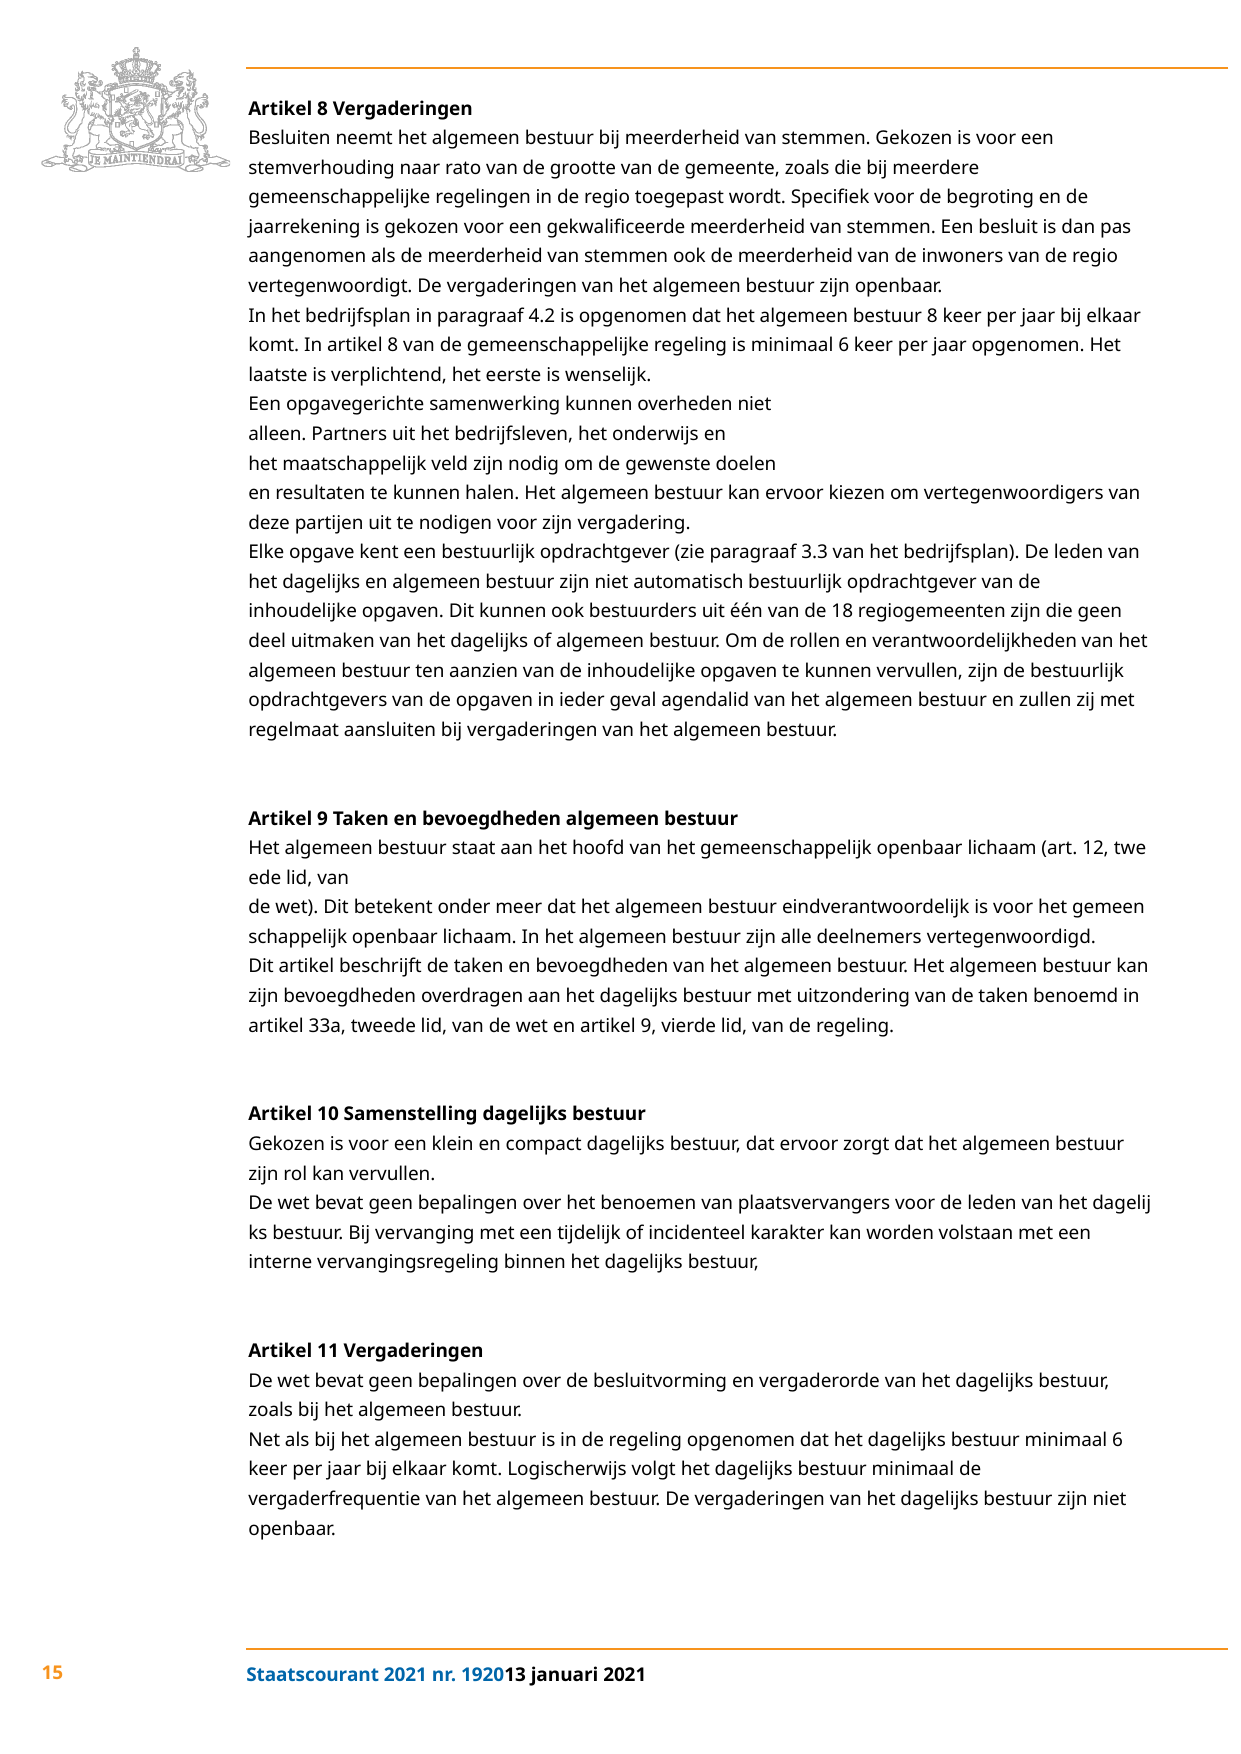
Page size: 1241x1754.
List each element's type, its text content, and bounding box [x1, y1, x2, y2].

text In het bedrijfsplan in paragraaf 4.2 is opgenomen dat het algemeen bestuur 8 keer per jaar bij elkaar komt. In artikel 8 van de gemeenschappelijke regeling is minimaal 6 keer per jaar opgenomen. Het laatste is verplichtend, het eerste is wenselijk. [248, 302, 1152, 387]
text Een opgavegerichte samenwerking kunnen overheden niet alleen. Partners uit het bedrijfsleven, het onderwijs en het maatschappelijk veld zijn nodig om de gewenste doelen en resultaten te kunnen halen. Het algemeen bestuur kan ervoor kiezen om vertegenwoordigers van deze partijen uit te nodigen voor zijn vergadering. [248, 391, 1152, 535]
text Besluiten neemt het algemeen bestuur bij meerderheid van stemmen. Gekozen is voor een stemverhouding naar rato van de grootte van de gemeente, zoals die bij meerdere gemeenschappelijke regelingen in de regio toegepast wordt. Specifiek voor de begroting en de jaarrekening is gekozen voor een gekwalificeerde meerderheid van stemmen. Een besluit is dan pas aangenomen als de meerderheid van stemmen ook de meerderheid van de inwoners van de regio vertegenwoordigt. De vergaderingen van het algemeen bestuur zijn openbaar. [248, 124, 1152, 298]
text Dit artikel beschrijft de taken en bevoegdheden van het algemeen bestuur. Het algemeen bestuur kan zijn bevoegdheden overdragen aan het dagelijks bestuur met uitzondering van de taken benoemd in artikel 33a, tweede lid, van de wet en artikel 9, vierde lid, van de regeling. [248, 953, 1152, 1038]
text Het algemeen bestuur staat aan het hoofd van het gemeenschappelijk openbaar lichaam (art. 12, tweede lid, van de wet). Dit betekent onder meer dat het algemeen bestuur eindverantwoordelijk is voor het gemeenschappelijk openbaar lichaam. In het algemeen bestuur zijn alle deelnemers vertegenwoordigd. [248, 834, 1152, 949]
text Artikel 11 Vergaderingen [248, 1337, 1152, 1363]
text De wet bevat geen bepalingen over het benoemen van plaatsvervangers voor de leden van het dagelijks bestuur. Bij vervanging met een tijdelijk of incidenteel karakter kan worden volstaan met een interne vervangingsregeling binnen het dagelijks bestuur, [248, 1189, 1152, 1274]
picture [41, 47, 231, 172]
text Net als bij het algemeen bestuur is in de regeling opgenomen dat het dagelijks bestuur minimaal 6 keer per jaar bij elkaar komt. Logischerwijs volgt het dagelijks bestuur minimaal de vergaderfrequentie van het algemeen bestuur. De vergaderingen van het dagelijks bestuur zijn niet openbaar. [248, 1426, 1152, 1541]
text Artikel 10 Samenstelling dagelijks bestuur [248, 1101, 1152, 1126]
text De wet bevat geen bepalingen over de besluitvorming en vergaderorde van het dagelijks bestuur, zoals bij het algemeen bestuur. [248, 1367, 1152, 1422]
text Gekozen is voor een klein en compact dagelijks bestuur, dat ervoor zorgt dat het algemeen bestuur zijn rol kan vervullen. [248, 1130, 1152, 1186]
text Elke opgave kent een bestuurlijk opdrachtgever (zie paragraaf 3.3 van het bedrijfsplan). De leden van het dagelijks en algemeen bestuur zijn niet automatisch bestuurlijk opdrachtgever van de inhoudelijke opgaven. Dit kunnen ook bestuurders uit één van de 18 regiogemeenten zijn die geen deel uitmaken van het dagelijks of algemeen bestuur. Om de rollen en verantwoordelijkheden van het algemeen bestuur ten aanzien van de inhoudelijke opgaven te kunnen vervullen, zijn de bestuurlijk opdrachtgevers van de opgaven in ieder geval agendalid van het algemeen bestuur en zullen zij met regelmaat aansluiten bij vergaderingen van het algemeen bestuur. [248, 538, 1152, 742]
text Artikel 8 Vergaderingen [248, 95, 1152, 121]
text Artikel 9 Taken en bevoegdheden algemeen bestuur [248, 805, 1152, 831]
